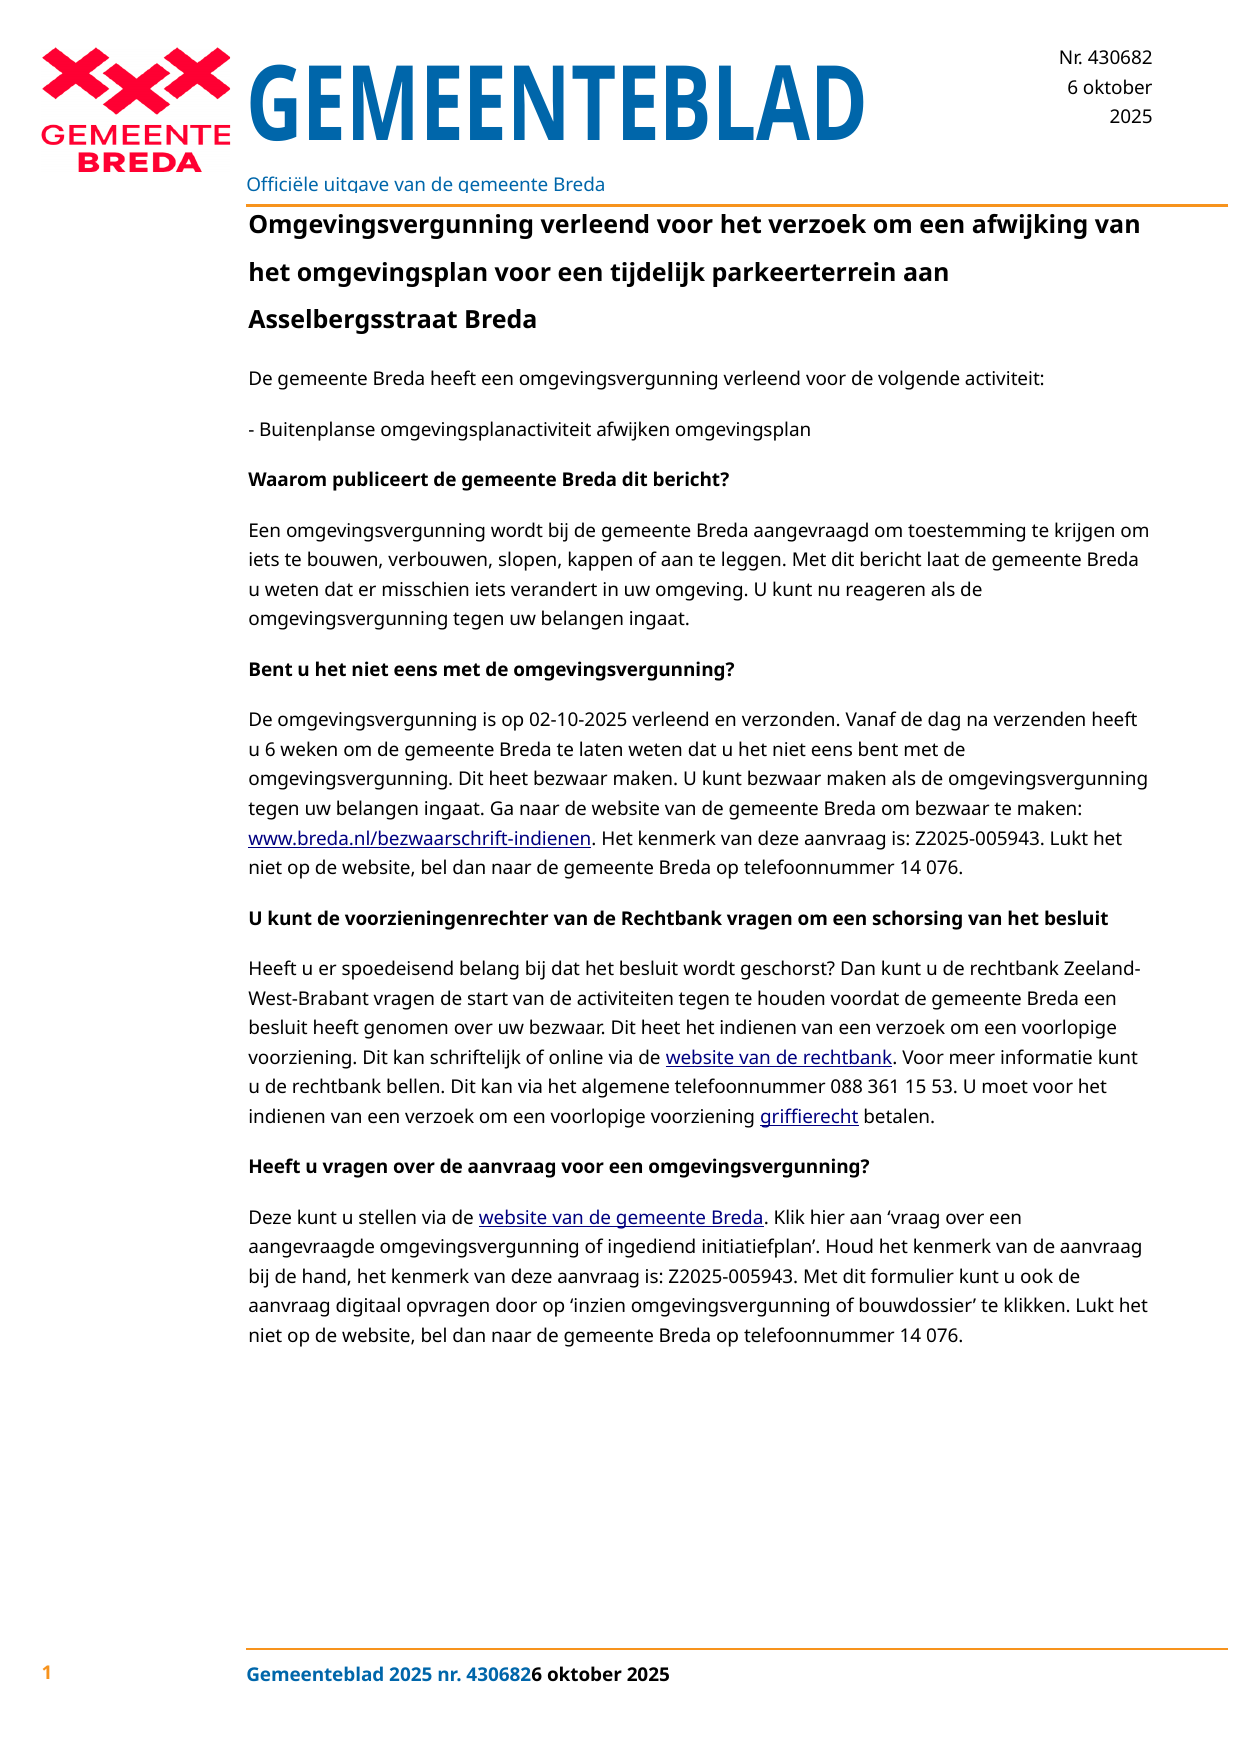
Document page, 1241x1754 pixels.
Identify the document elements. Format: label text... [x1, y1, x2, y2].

text De omgevingsvergunning is op 02-10-2025 verleend en verzonden. Vanaf de dag na verzenden heeft u 6 weken om de gemeente Breda te laten weten dat u het niet eens bent met de omgevingsvergunning. Dit heet bezwaar maken. U kunt bezwaar maken als de omgevingsvergunning tegen uw belangen ingaat. Ga naar de website van de gemeente Breda om bezwaar te maken: www.breda.nl/bezwaarschrift-indienen. Het kenmerk van deze aanvraag is: Z2025-005943. Lukt het niet op de website, bel dan naar de gemeente Breda op telefoonnummer 14 076. [248, 706, 1152, 880]
text De gemeente Breda heeft een omgevingsvergunning verleend voor de volgende activiteit: [248, 366, 1152, 391]
text Een omgevingsvergunning wordt bij de gemeente Breda aangevraagd om toestemming te krijgen om iets te bouwen, verbouwen, slopen, kappen of aan te leggen. Met dit bericht laat de gemeente Breda u weten dat er misschien iets verandert in uw omgeving. U kunt nu reageren als de omgevingsvergunning tegen uw belangen ingaat. [248, 517, 1152, 631]
text Heeft u er spoedeisend belang bij dat het besluit wordt geschorst? Dan kunt u de rechtbank Zeeland-West-Brabant vragen de start van de activiteiten tegen te houden voordat de gemeente Breda een besluit heeft genomen over uw bezwaar. Dit heet het indienen van een verzoek om een voorlopige voorziening. Dit kan schriftelijk of online via de website van de rechtbank. Voor meer informatie kunt u de rechtbank bellen. Dit kan via het algemene telefoonnummer 088 361 15 53. U moet voor het indienen van een verzoek om een voorlopige voorziening griffierecht betalen. [248, 955, 1152, 1129]
text Waarom publiceert de gemeente Breda dit bericht? [248, 466, 1152, 492]
text - Buitenplanse omgevingsplanactiviteit afwijken omgevingsplan [248, 416, 1152, 442]
text U kunt de voorzieningenrechter van de Rechtbank vragen om een schorsing van het besluit [248, 905, 1152, 930]
text Deze kunt u stellen via de website van de gemeente Breda. Klik hier aan ‘vraag over een aangevraagde omgevingsvergunning of ingediend initiatiefplan’. Houd het kenmerk van de aanvraag bij de hand, het kenmerk van deze aanvraag is: Z2025-005943. Met dit formulier kunt u ook de aanvraag digitaal opvragen door op ‘inzien omgevingsvergunning of bouwdossier’ te klikken. Lukt het niet op de website, bel dan naar de gemeente Breda op telefoonnummer 14 076. [248, 1204, 1152, 1348]
text Omgevingsvergunning verleend voor het verzoek om een afwijking van het omgevingsplan voor een tijdelijk parkeerterrein aan Asselbergsstraat Breda [248, 207, 1152, 336]
text Heeft u vragen over de aanvraag voor een omgevingsvergunning? [248, 1153, 1152, 1179]
text Bent u het niet eens met de omgevingsvergunning? [248, 656, 1152, 682]
picture [41, 47, 231, 172]
